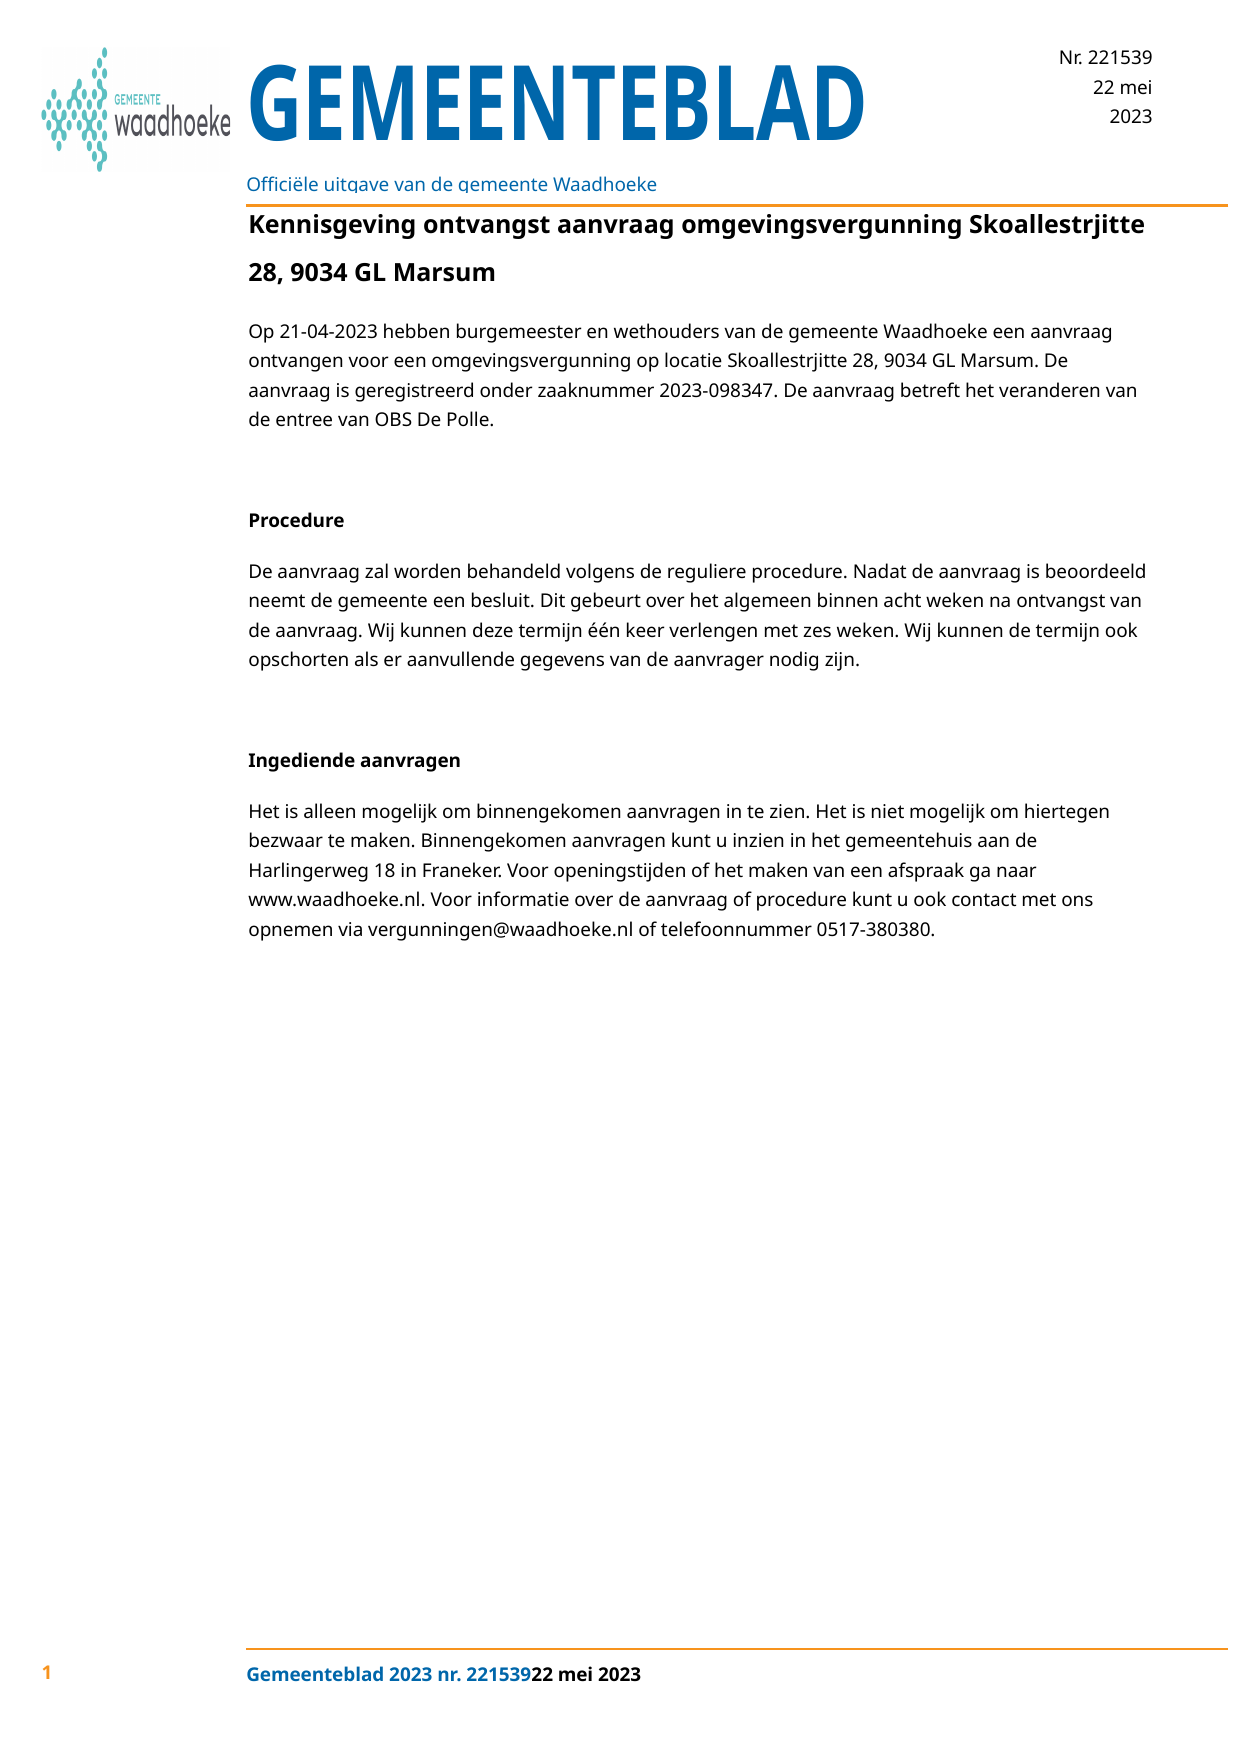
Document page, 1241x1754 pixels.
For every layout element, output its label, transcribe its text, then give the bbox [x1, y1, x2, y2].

text Ingediende aanvragen [248, 747, 1152, 773]
text Op 21-04-2023 hebben burgemeester en wethouders van de gemeente Waadhoeke een aanvraag ontvangen voor een omgevingsvergunning op locatie Skoallestrjitte 28, 9034 GL Marsum. De aanvraag is geregistreerd onder zaaknummer 2023-098347. De aanvraag betreft het veranderen van de entree van OBS De Polle. [248, 318, 1152, 432]
picture [41, 47, 231, 172]
text Het is alleen mogelijk om binnengekomen aanvragen in te zien. Het is niet mogelijk om hiertegen bezwaar te maken. Binnengekomen aanvragen kunt u inzien in het gemeentehuis aan de Harlingerweg 18 in Franeker. Voor openingstijden of het maken van een afspraak ga naar www.waadhoeke.nl. Voor informatie over de aanvraag of procedure kunt u ook contact met ons opnemen via vergunningen@waadhoeke.nl of telefoonnummer 0517-380380. [248, 798, 1152, 942]
text Procedure [248, 507, 1152, 533]
text Kennisgeving ontvangst aanvraag omgevingsvergunning Skoallestrjitte 28, 9034 GL Marsum [248, 207, 1152, 288]
text De aanvraag zal worden behandeld volgens de reguliere procedure. Nadat de aanvraag is beoordeeld neemt de gemeente een besluit. Dit gebeurt over het algemeen binnen acht weken na ontvangst van de aanvraag. Wij kunnen deze termijn één keer verlengen met zes weken. Wij kunnen de termijn ook opschorten als er aanvullende gegevens van de aanvrager nodig zijn. [248, 558, 1152, 672]
